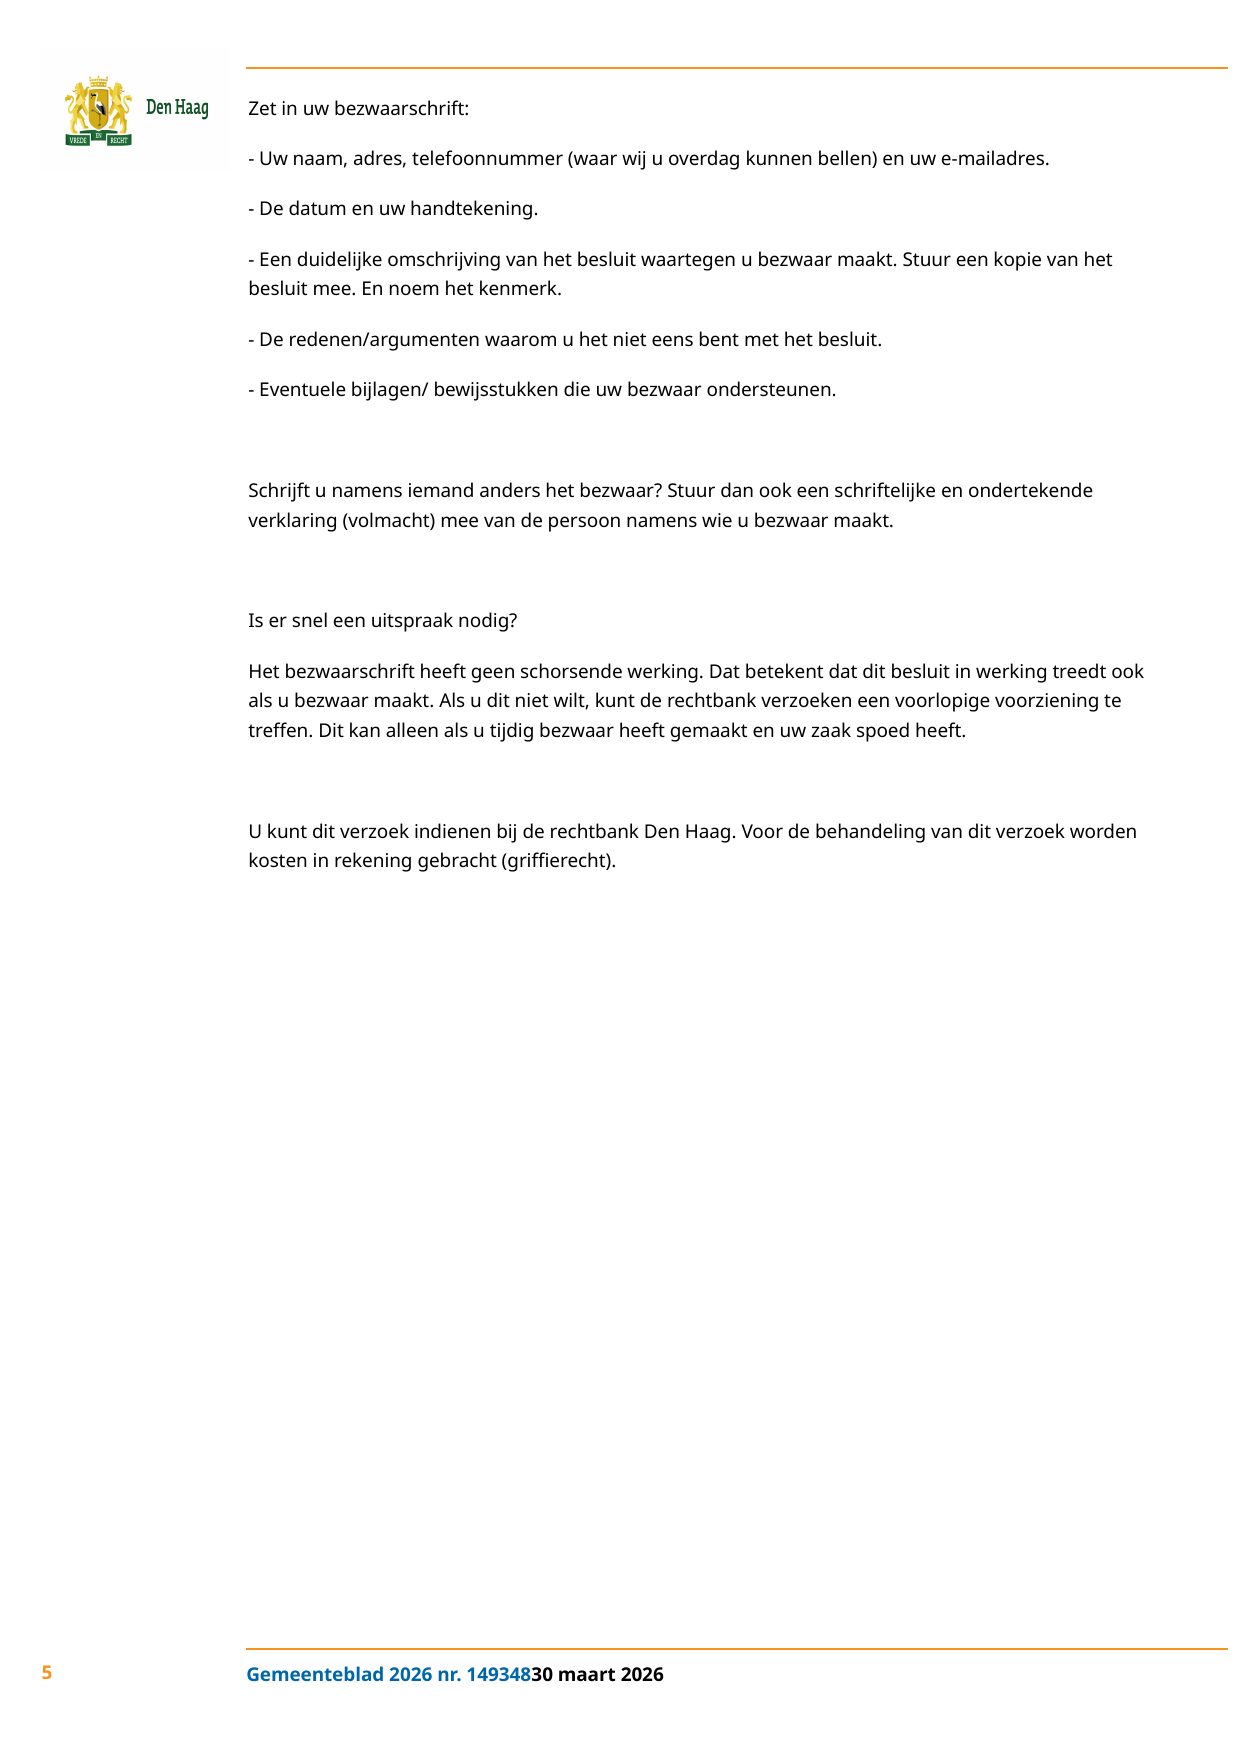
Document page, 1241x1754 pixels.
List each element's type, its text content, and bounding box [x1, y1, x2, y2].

text Is er snel een uitspraak nodig? [248, 608, 1152, 633]
picture [41, 47, 231, 172]
text U kunt dit verzoek indienen bij de rechtbank Den Haag. Voor de behandeling van dit verzoek worden kosten in rekening gebracht (griffierecht). [248, 818, 1152, 873]
text Zet in uw bezwaarschrift: [248, 95, 1152, 121]
text Het bezwaarschrift heeft geen schorsende werking. Dat betekent dat dit besluit in werking treedt ook als u bezwaar maakt. Als u dit niet wilt, kunt de rechtbank verzoeken een voorlopige voorziening te treffen. Dit kan alleen als u tijdig bezwaar heeft gemaakt en uw zaak spoed heeft. [248, 658, 1152, 743]
text - Eventuele bijlagen/ bewijsstukken die uw bezwaar ondersteunen. [248, 376, 1152, 402]
text Schrijft u namens iemand anders het bezwaar? Stuur dan ook een schriftelijke en ondertekende verklaring (volmacht) mee van de persoon namens wie u bezwaar maakt. [248, 477, 1152, 533]
text - De redenen/argumenten waarom u het niet eens bent met het besluit. [248, 326, 1152, 352]
text - De datum en uw handtekening. [248, 196, 1152, 221]
text - Een duidelijke omschrijving van het besluit waartegen u bezwaar maakt. Stuur een kopie van het besluit mee. En noem het kenmerk. [248, 246, 1152, 301]
text - Uw naam, adres, telefoonnummer (waar wij u overdag kunnen bellen) en uw e-mailadres. [248, 145, 1152, 171]
